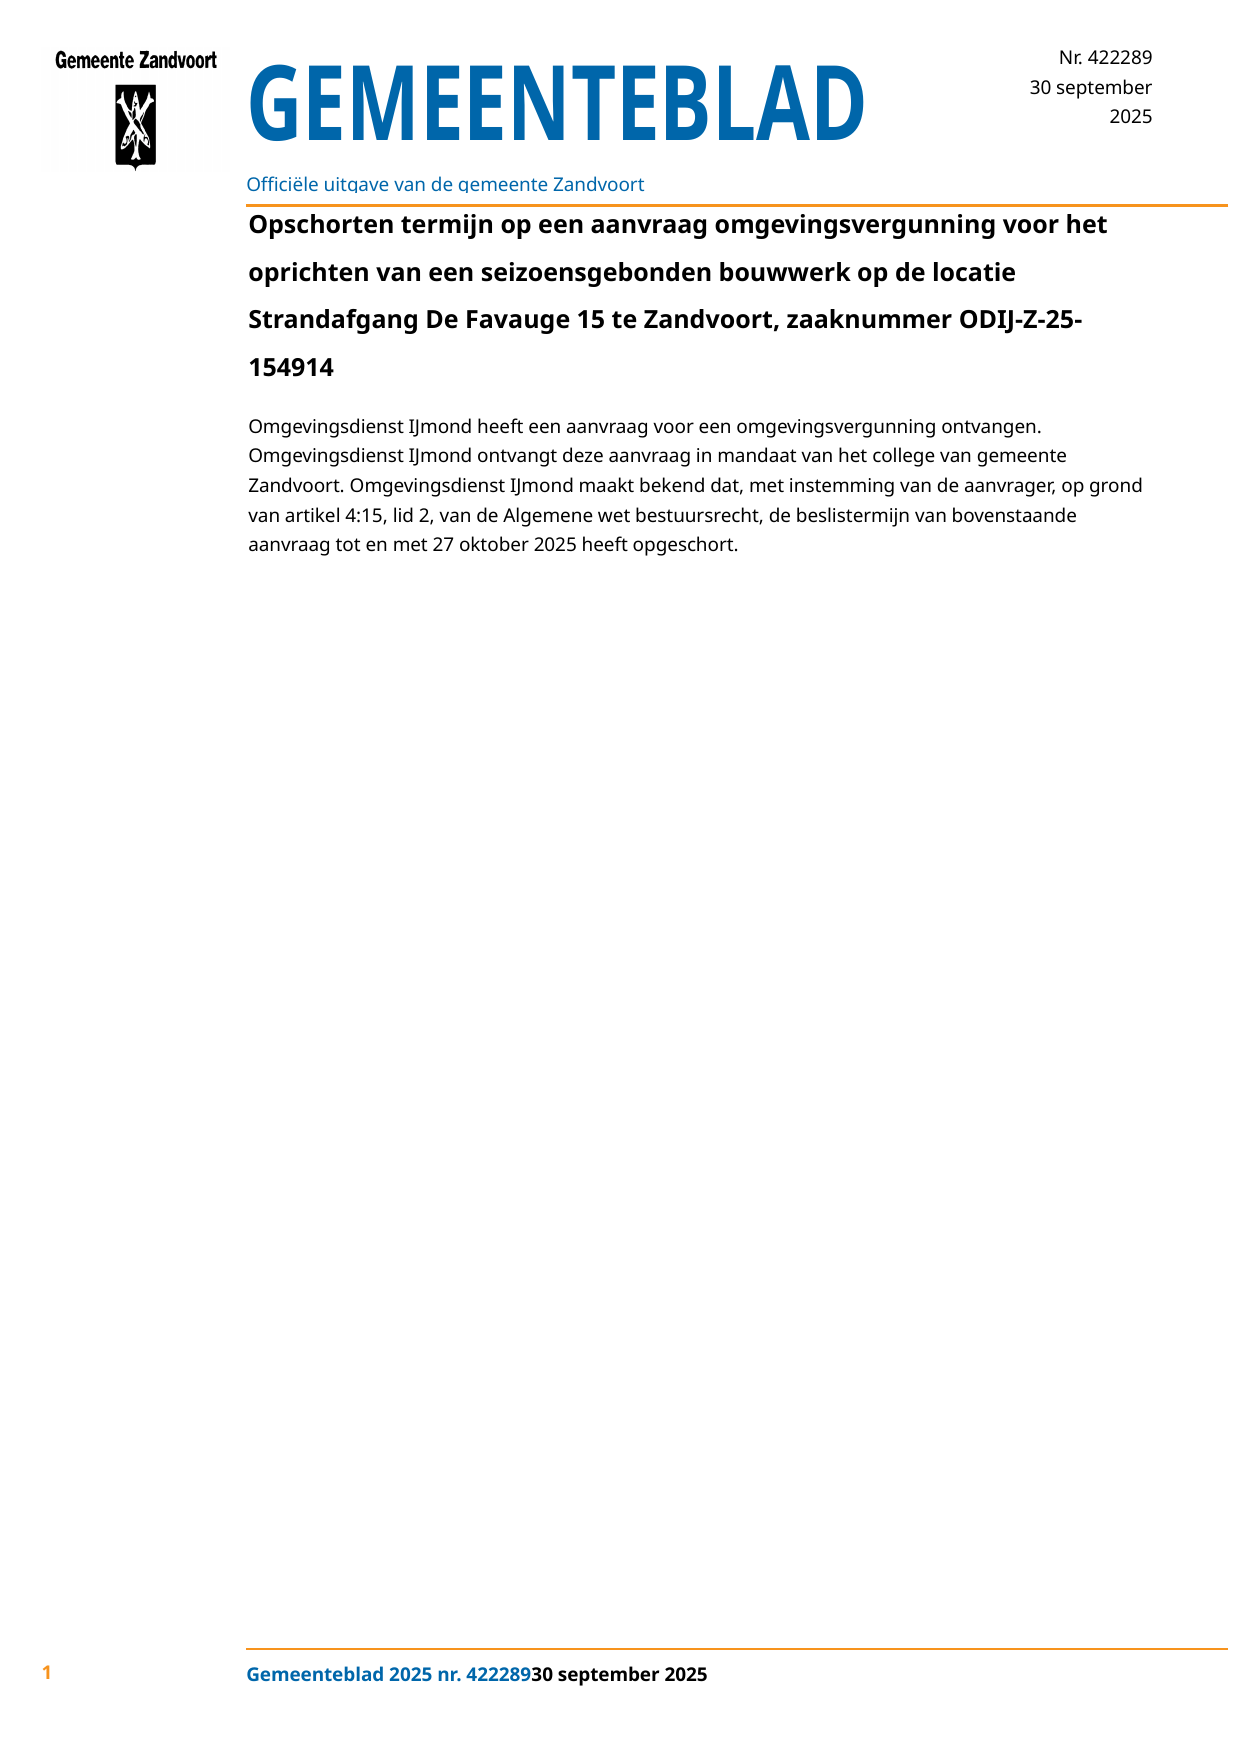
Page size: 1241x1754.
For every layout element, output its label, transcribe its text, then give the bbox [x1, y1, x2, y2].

text Omgevingsdienst IJmond heeft een aanvraag voor een omgevingsvergunning ontvangen. Omgevingsdienst IJmond ontvangt deze aanvraag in mandaat van het college van gemeente Zandvoort. Omgevingsdienst IJmond maakt bekend dat, met instemming van de aanvrager, op grond van artikel 4:15, lid 2, van de Algemene wet bestuursrecht, de beslistermijn van bovenstaande aanvraag tot en met 27 oktober 2025 heeft opgeschort. [248, 413, 1152, 557]
text Opschorten termijn op een aanvraag omgevingsvergunning voor het oprichten van een seizoensgebonden bouwwerk op de locatie Strandafgang De Favauge 15 te Zandvoort, zaaknummer ODIJ-Z-25-154914 [248, 207, 1152, 384]
picture [41, 47, 231, 172]
